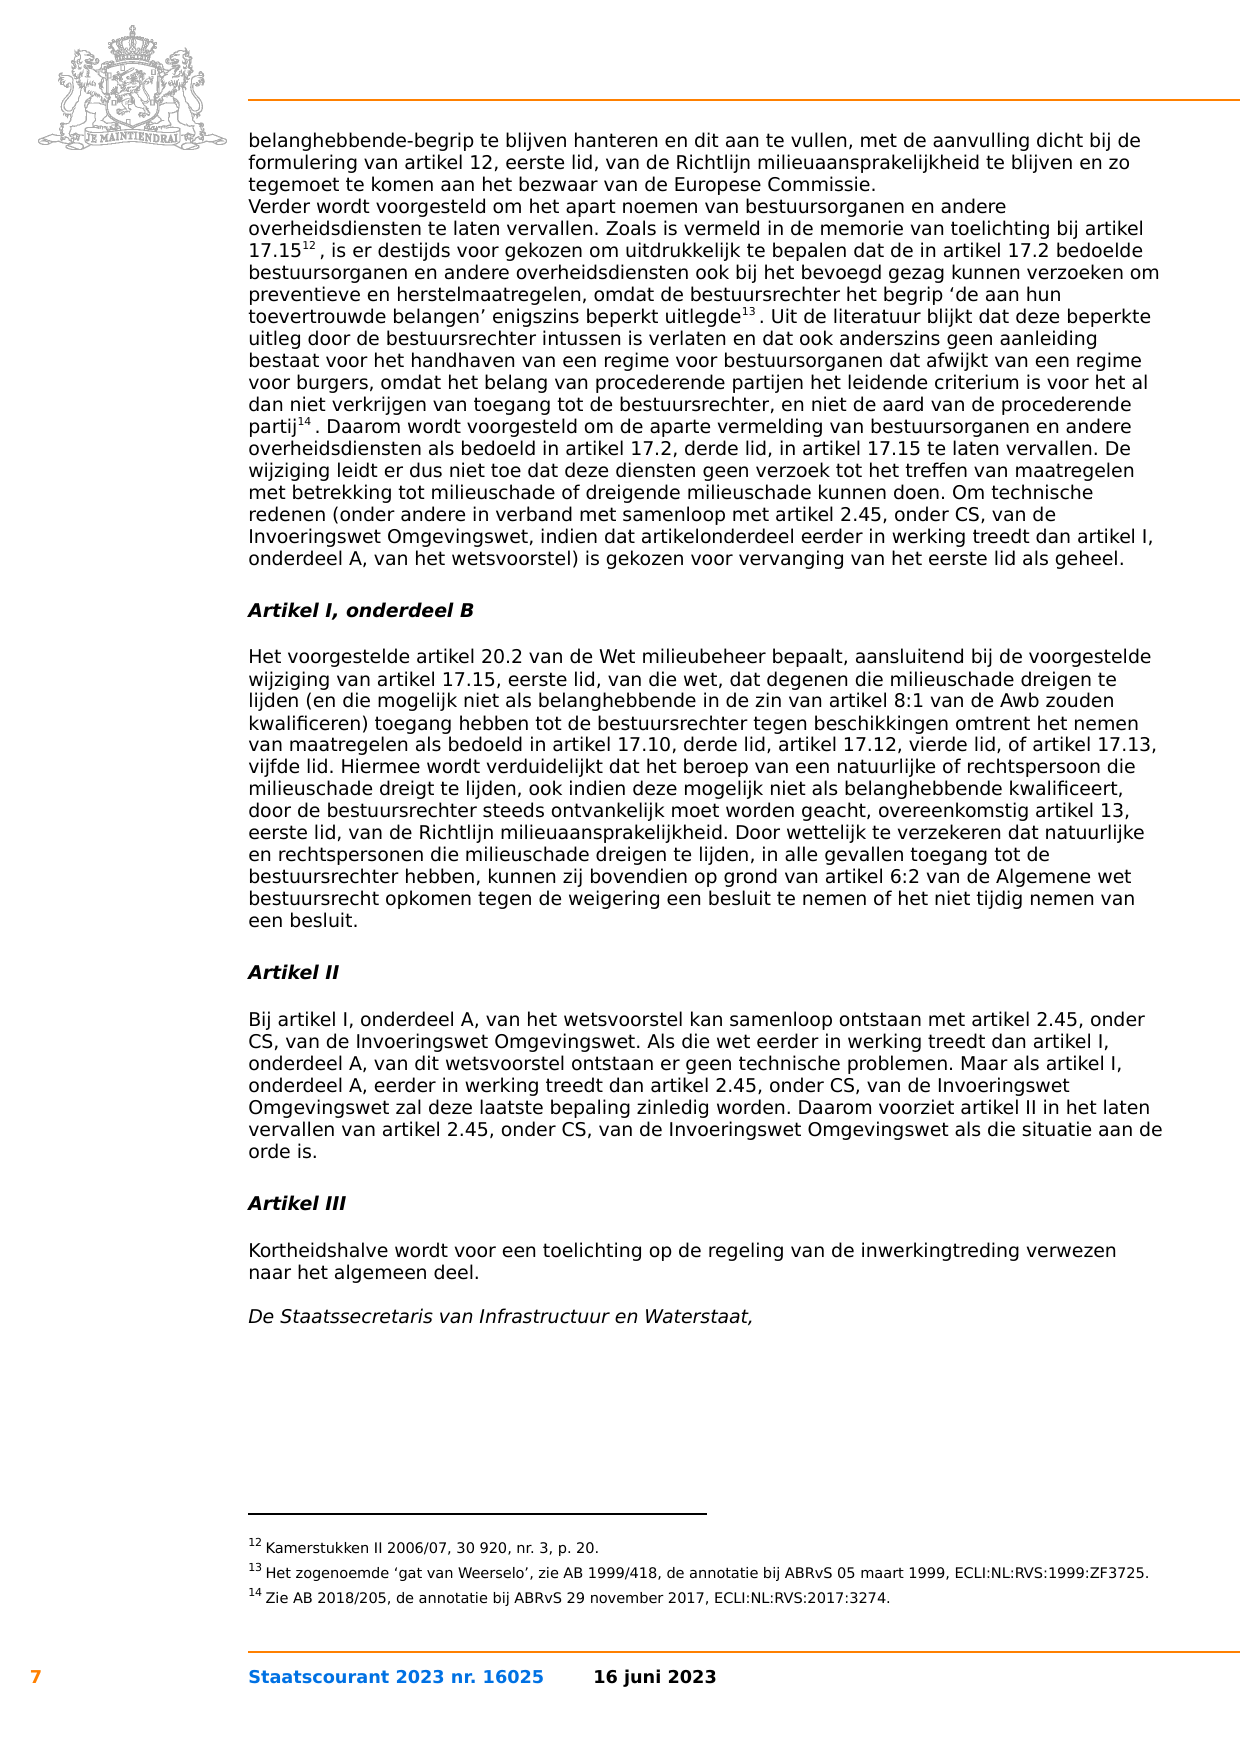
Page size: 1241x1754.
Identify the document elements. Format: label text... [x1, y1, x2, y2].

text Kortheidshalve wordt voor een toelichting op de regeling van de inwerkingtreding verwezen naar het algemeen deel. [248, 1240, 1163, 1284]
picture [38, 25, 227, 150]
subtitle Artikel I, onderdeel B [248, 599, 1163, 621]
text Kamerstukken II 2006/07, 30 920, nr. 3, p. 20. [248, 1536, 1163, 1558]
text belanghebbende-begrip te blijven hanteren en dit aan te vullen, met de aanvulling dicht bij de formulering van artikel 12, eerste lid, van de Richtlijn milieuaansprakelijkheid te blijven en zo tegemoet te komen aan het bezwaar van de Europese Commissie. [248, 130, 1163, 196]
subtitle Artikel II [248, 962, 1163, 984]
text Zie AB 2018/205, de annotatie bij ABRvS 29 november 2017, ECLI:NL:RVS:2017:3274. [248, 1586, 1163, 1608]
text Het zogenoemde ‘gat van Weerselo’, zie AB 1999/418, de annotatie bij ABRvS 05 maart 1999, ECLI:NL:RVS:1999:ZF3725. [248, 1561, 1163, 1583]
text Verder wordt voorgesteld om het apart noemen van bestuursorganen en andere overheidsdiensten te laten vervallen. Zoals is vermeld in de memorie van toelichting bij artikel 17.15, is er destijds voor gekozen om uitdrukkelijk te bepalen dat de in artikel 17.2 bedoelde bestuursorganen en andere overheidsdiensten ook bij het bevoegd gezag kunnen verzoeken om preventieve en herstelmaatregelen, omdat de bestuursrechter het begrip ‘de aan hun toevertrouwde belangen’ enigszins beperkt uitlegde. Uit de literatuur blijkt dat deze beperkte uitleg door de bestuursrechter intussen is verlaten en dat ook anderszins geen aanleiding bestaat voor het handhaven van een regime voor bestuursorganen dat afwijkt van een regime voor burgers, omdat het belang van procederende partijen het leidende criterium is voor het al dan niet verkrijgen van toegang tot de bestuursrechter, en niet de aard van de procederende partij. Daarom wordt voorgesteld om de aparte vermelding van bestuursorganen en andere overheidsdiensten als bedoeld in artikel 17.2, derde lid, in artikel 17.15 te laten vervallen. De wijziging leidt er dus niet toe dat deze diensten geen verzoek tot het treffen van maatregelen met betrekking tot milieuschade of dreigende milieuschade kunnen doen. Om technische redenen (onder andere in verband met samenloop met artikel 2.45, onder CS, van de Invoeringswet Omgevingswet, indien dat artikelonderdeel eerder in werking treedt dan artikel I, onderdeel A, van het wetsvoorstel) is gekozen voor vervanging van het eerste lid als geheel. [248, 196, 1163, 569]
text Het voorgestelde artikel 20.2 van de Wet milieubeheer bepaalt, aansluitend bij de voorgestelde wijziging van artikel 17.15, eerste lid, van die wet, dat degenen die milieuschade dreigen te lijden (en die mogelijk niet als belanghebbende in de zin van artikel 8:1 van de Awb zouden kwalificeren) toegang hebben tot de bestuursrechter tegen beschikkingen omtrent het nemen van maatregelen als bedoeld in artikel 17.10, derde lid, artikel 17.12, vierde lid, of artikel 17.13, vijfde lid. Hiermee wordt verduidelijkt dat het beroep van een natuurlijke of rechtspersoon die milieuschade dreigt te lijden, ook indien deze mogelijk niet als belanghebbende kwalificeert, door de bestuursrechter steeds ontvankelijk moet worden geacht, overeenkomstig artikel 13, eerste lid, van de Richtlijn milieuaansprakelijkheid. Door wettelijk te verzekeren dat natuurlijke en rechtspersonen die milieuschade dreigen te lijden, in alle gevallen toegang tot de bestuursrechter hebben, kunnen zij bovendien op grond van artikel 6:2 van de Algemene wet bestuursrecht opkomen tegen de weigering een besluit te nemen of het niet tijdig nemen van een besluit. [248, 646, 1163, 932]
text De Staatssecretaris van Infrastructuur en Waterstaat, [248, 1306, 1163, 1328]
text Bij artikel I, onderdeel A, van het wetsvoorstel kan samenloop ontstaan met artikel 2.45, onder CS, van de Invoeringswet Omgevingswet. Als die wet eerder in werking treedt dan artikel I, onderdeel A, van dit wetsvoorstel ontstaan er geen technische problemen. Maar als artikel I, onderdeel A, eerder in werking treedt dan artikel 2.45, onder CS, van de Invoeringswet Omgevingswet zal deze laatste bepaling zinledig worden. Daarom voorziet artikel II in het laten vervallen van artikel 2.45, onder CS, van de Invoeringswet Omgevingswet als die situatie aan de orde is. [248, 1009, 1163, 1163]
subtitle Artikel III [248, 1193, 1163, 1215]
